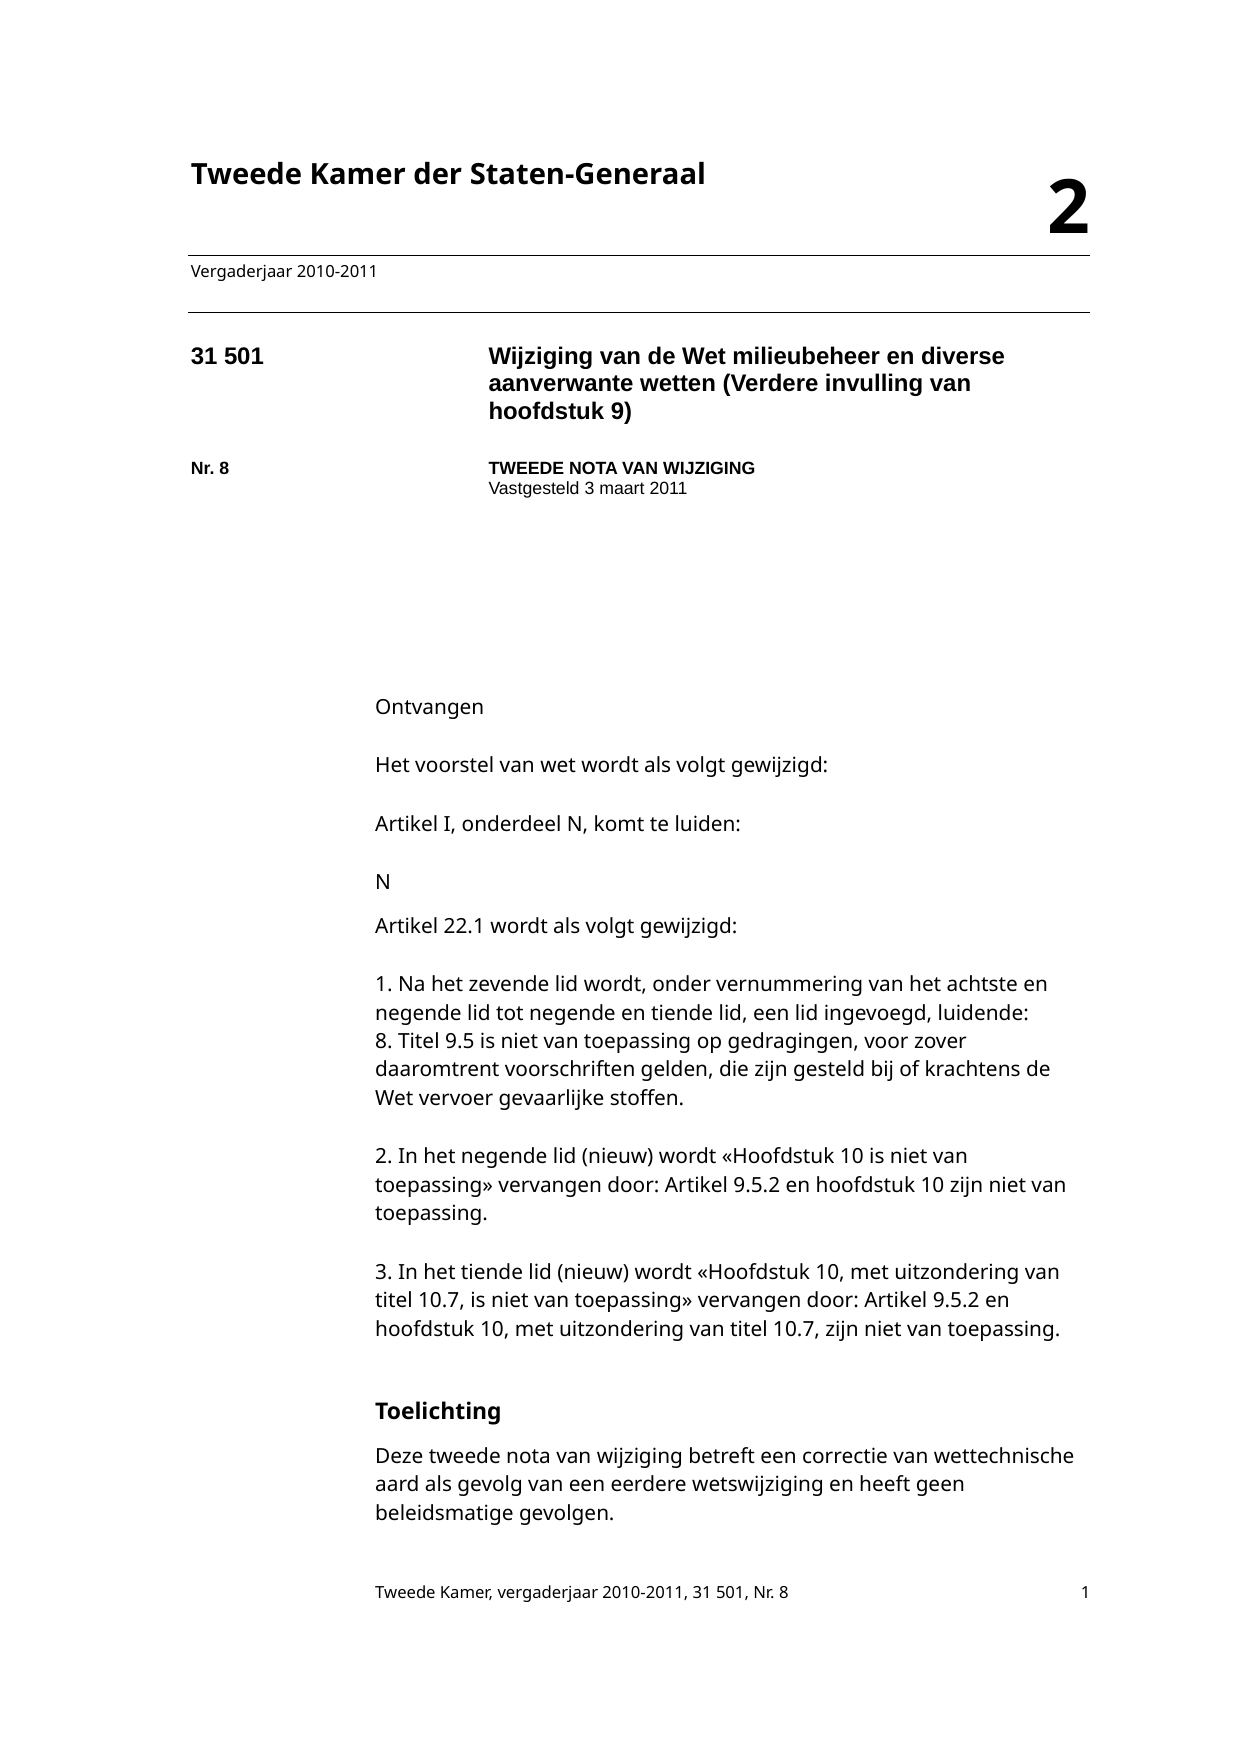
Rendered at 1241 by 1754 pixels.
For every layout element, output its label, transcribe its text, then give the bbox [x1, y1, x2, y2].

text Deze tweede nota van wijziging betreft een correctie van wettechnische aard als gevolg van een eerdere wetswijziging en heeft geen beleidsmatige gevolgen. [375, 1441, 1090, 1526]
table_cell TWEEDE NOTA VAN WIJZIGING Vastgesteld 3 maart 2011 [485, 455, 1090, 573]
text Artikel I, onderdeel N, komt te luiden: [375, 809, 1090, 837]
table_header Tweede Kamer der Staten-Generaal [188, 150, 909, 255]
text 8. Titel 9.5 is niet van toepassing op gedragingen, voor zover daaromtrent voorschriften gelden, die zijn gesteld bij of krachtens de Wet vervoer gevaarlijke stoffen. [375, 1026, 1090, 1111]
text 3. In het tiende lid (nieuw) wordt «Hoofdstuk 10, met uitzondering van titel 10.7, is niet van toepassing» vervangen door: Artikel 9.5.2 en hoofdstuk 10, met uitzondering van titel 10.7, zijn niet van toepassing. [375, 1257, 1090, 1342]
table_cell [485, 313, 1090, 339]
text 1. Na het zevende lid wordt, onder vernummering van het achtste en negende lid tot negende en tiende lid, een lid ingevoegd, luidende: [375, 969, 1090, 1026]
table_cell [485, 256, 1090, 312]
table_cell Wijziging van de Wet milieubeheer en diverse aanverwante wetten (Verdere invulling van hoofdstuk 9) [485, 339, 1090, 454]
text 2. In het negende lid (nieuw) wordt «Hoofdstuk 10 is niet van toepassing» vervangen door: Artikel 9.5.2 en hoofdstuk 10 zijn niet van toepassing. [375, 1141, 1090, 1227]
table_cell Nr. 8 [188, 455, 485, 573]
table_header 2 [910, 150, 1090, 255]
table_cell 31 501 [188, 339, 485, 454]
text N [375, 867, 1090, 896]
table_cell [188, 313, 485, 339]
subtitle Toelichting [375, 1394, 1090, 1426]
text Het voorstel van wet wordt als volgt gewijzigd: [375, 751, 1090, 779]
text Artikel 22.1 wordt als volgt gewijzigd: [375, 911, 1090, 939]
text Ontvangen [375, 692, 1090, 721]
table_cell Vergaderjaar 2010-2011 [188, 256, 485, 312]
